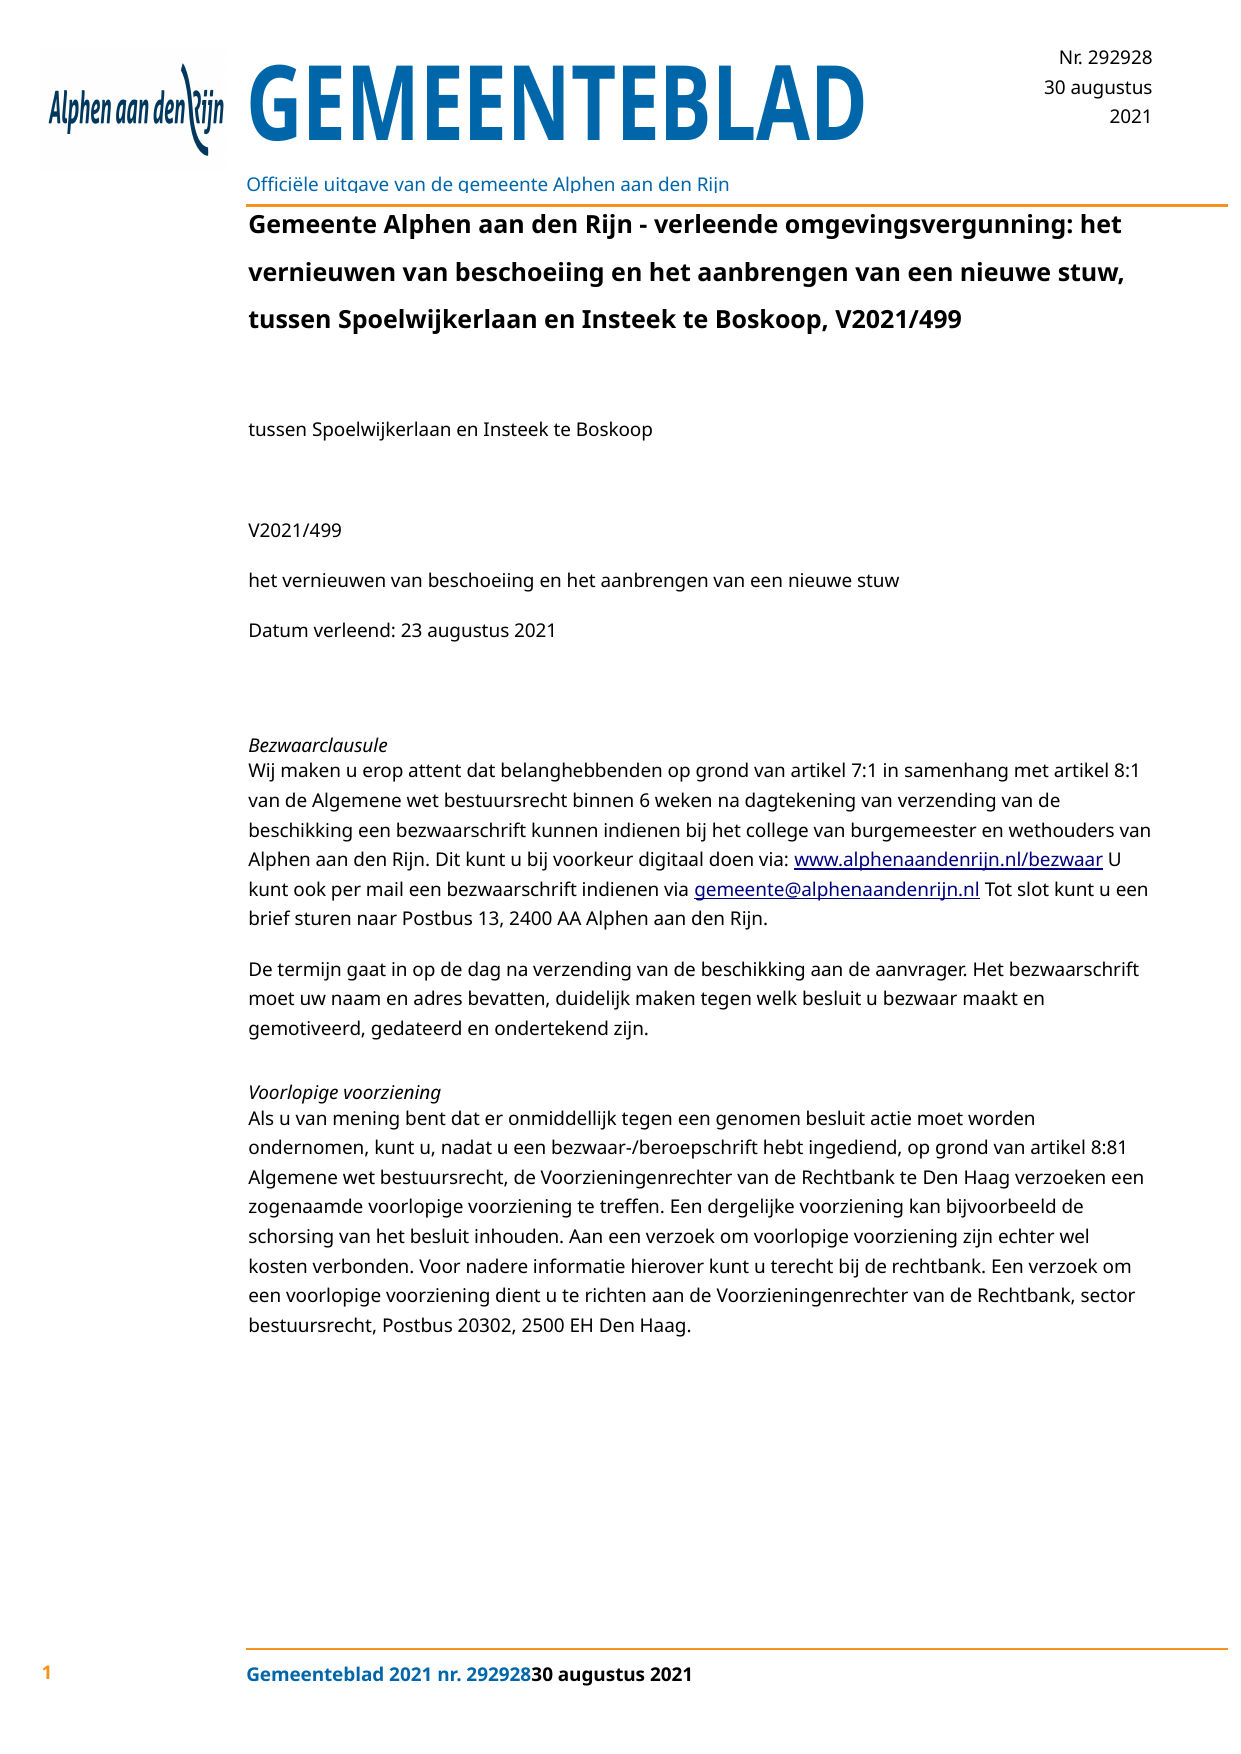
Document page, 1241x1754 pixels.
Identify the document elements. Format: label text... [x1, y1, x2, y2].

text De termijn gaat in op de dag na verzending van de beschikking aan de aanvrager. Het bezwaarschrift moet uw naam en adres bevatten, duidelijk maken tegen welk besluit u bezwaar maakt en gemotiveerd, gedateerd en ondertekend zijn. [248, 956, 1152, 1041]
text Voorlopige voorziening [248, 1079, 1152, 1105]
text tussen Spoelwijkerlaan en Insteek te Boskoop [248, 416, 1152, 442]
text Wij maken u erop attent dat belanghebbenden op grond van artikel 7:1 in samenhang met artikel 8:1 van de Algemene wet bestuursrecht binnen 6 weken na dagtekening van verzending van de beschikking een bezwaarschrift kunnen indienen bij het college van burgemeester en wethouders van Alphen aan den Rijn. Dit kunt u bij voorkeur digitaal doen via: www.alphenaandenrijn.nl/bezwaar U kunt ook per mail een bezwaarschrift indienen via gemeente@alphenaandenrijn.nl Tot slot kunt u een brief sturen naar Postbus 13, 2400 AA Alphen aan den Rijn. [248, 758, 1152, 931]
text Datum verleend: 23 augustus 2021 [248, 618, 1152, 643]
text V2021/499 [248, 517, 1152, 542]
text Gemeente Alphen aan den Rijn - verleende omgevingsvergunning: het vernieuwen van beschoeiing en het aanbrengen van een nieuwe stuw, tussen Spoelwijkerlaan en Insteek te Boskoop, V2021/499 [248, 207, 1152, 336]
text het vernieuwen van beschoeiing en het aanbrengen van een nieuwe stuw [248, 567, 1152, 593]
text Als u van mening bent dat er onmiddellijk tegen een genomen besluit actie moet worden ondernomen, kunt u, nadat u een bezwaar-/beroepschrift hebt ingediend, op grond van artikel 8:81 Algemene wet bestuursrecht, de Voorzieningenrechter van de Rechtbank te Den Haag verzoeken een zogenaamde voorlopige voorziening te treffen. Een dergelijke voorziening kan bijvoorbeeld de schorsing van het besluit inhouden. Aan een verzoek om voorlopige voorziening zijn echter wel kosten verbonden. Voor nadere informatie hierover kunt u terecht bij de rechtbank. Een verzoek om een voorlopige voorziening dient u te richten aan de Voorzieningenrechter van de Rechtbank, sector bestuursrecht, Postbus 20302, 2500 EH Den Haag. [248, 1105, 1152, 1338]
picture [41, 47, 231, 172]
text Bezwaarclausule [248, 732, 1152, 758]
